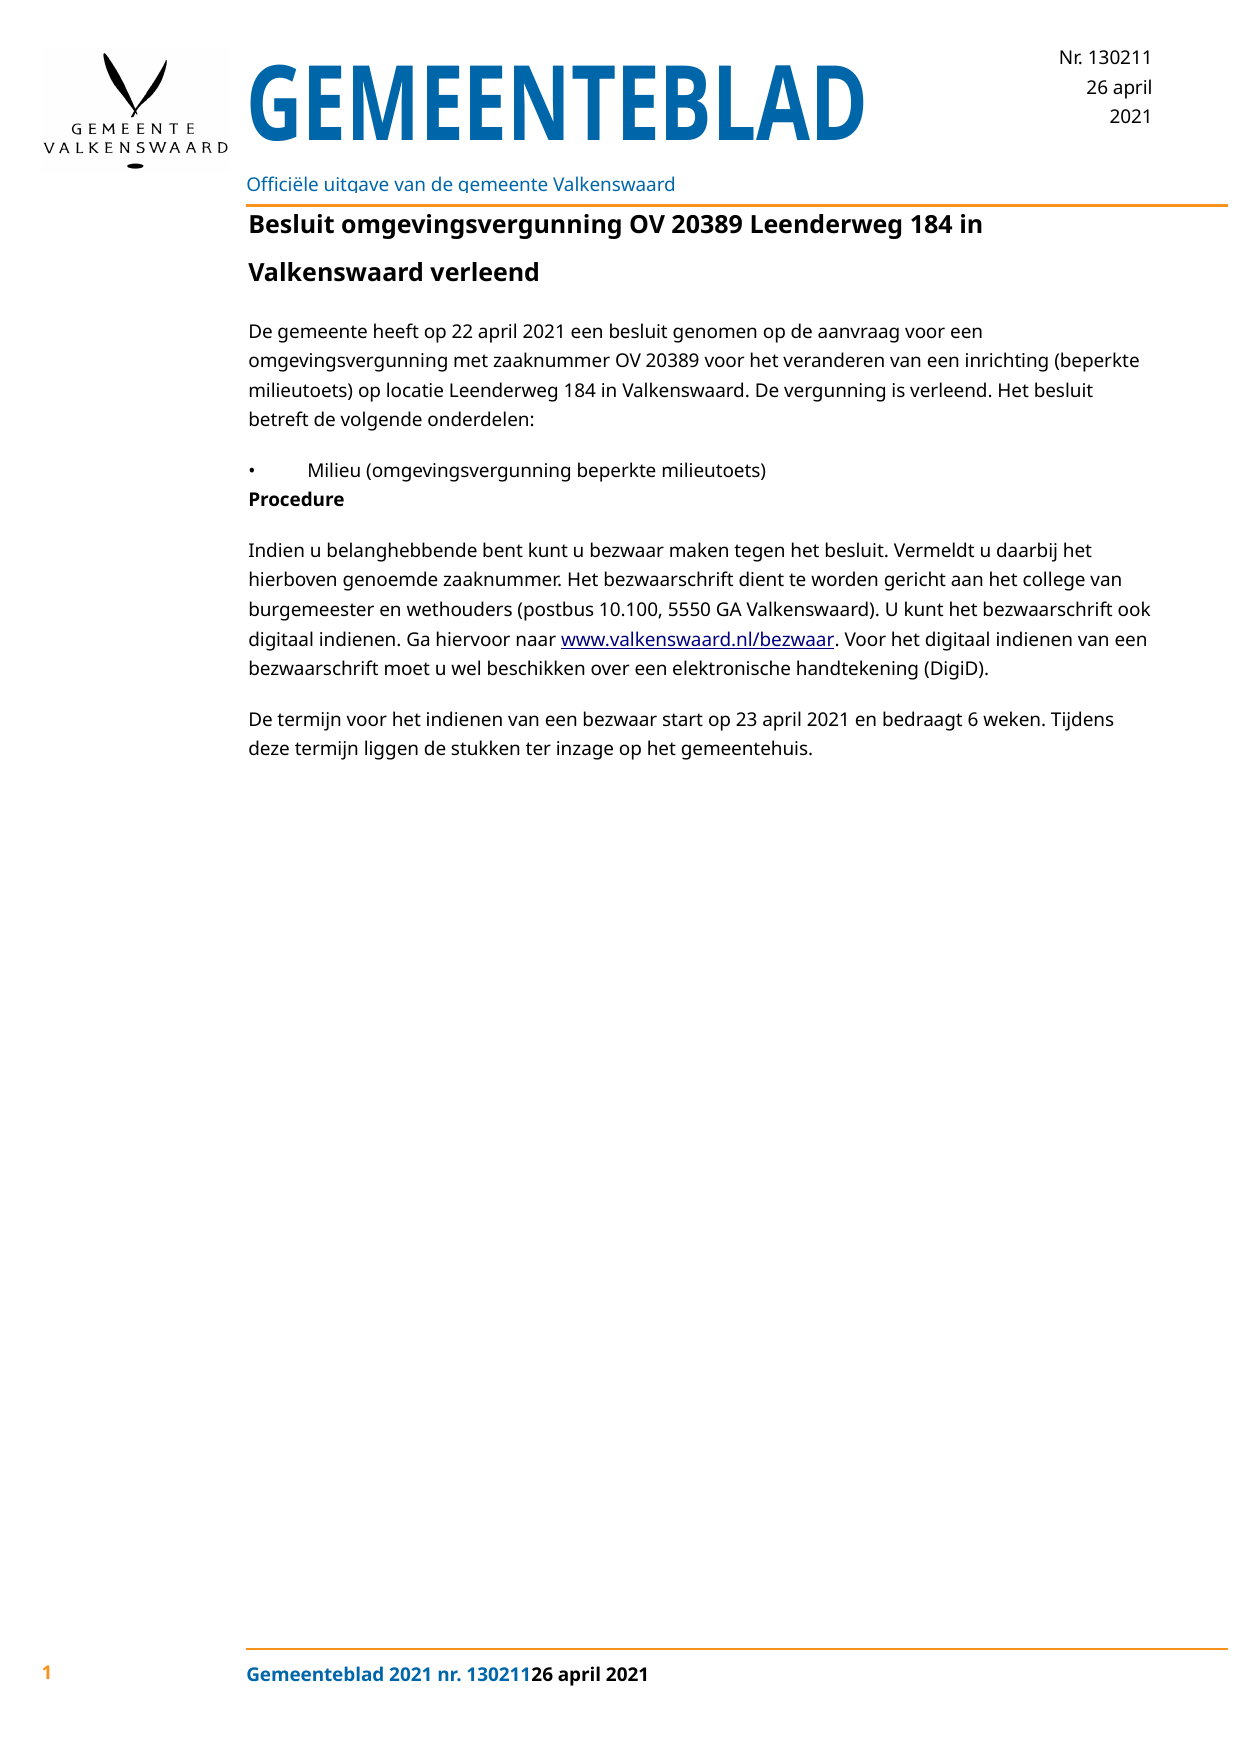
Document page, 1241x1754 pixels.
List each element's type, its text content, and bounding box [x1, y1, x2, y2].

text De termijn voor het indienen van een bezwaar start op 23 april 2021 en bedraagt 6 weken. Tijdens deze termijn liggen de stukken ter inzage op het gemeentehuis. [248, 706, 1152, 761]
picture [41, 47, 231, 172]
text Besluit omgevingsvergunning OV 20389 Leenderweg 184 in Valkenswaard verleend [248, 207, 1152, 288]
text De gemeente heeft op 22 april 2021 een besluit genomen op de aanvraag voor een omgevingsvergunning met zaaknummer OV 20389 voor het veranderen van een inrichting (beperkte milieutoets) op locatie Leenderweg 184 in Valkenswaard. De vergunning is verleend. Het besluit betreft de volgende onderdelen: [248, 318, 1152, 432]
list Milieu (omgevingsvergunning beperkte milieutoets) [248, 457, 1152, 483]
text Procedure [248, 487, 1152, 512]
text Indien u belanghebbende bent kunt u bezwaar maken tegen het besluit. Vermeldt u daarbij het hierboven genoemde zaaknummer. Het bezwaarschrift dient te worden gericht aan het college van burgemeester en wethouders (postbus 10.100, 5550 GA Valkenswaard). U kunt het bezwaarschrift ook digitaal indienen. Ga hiervoor naar www.valkenswaard.nl/bezwaar. Voor het digitaal indienen van een bezwaarschrift moet u wel beschikken over een elektronische handtekening (DigiD). [248, 537, 1152, 681]
